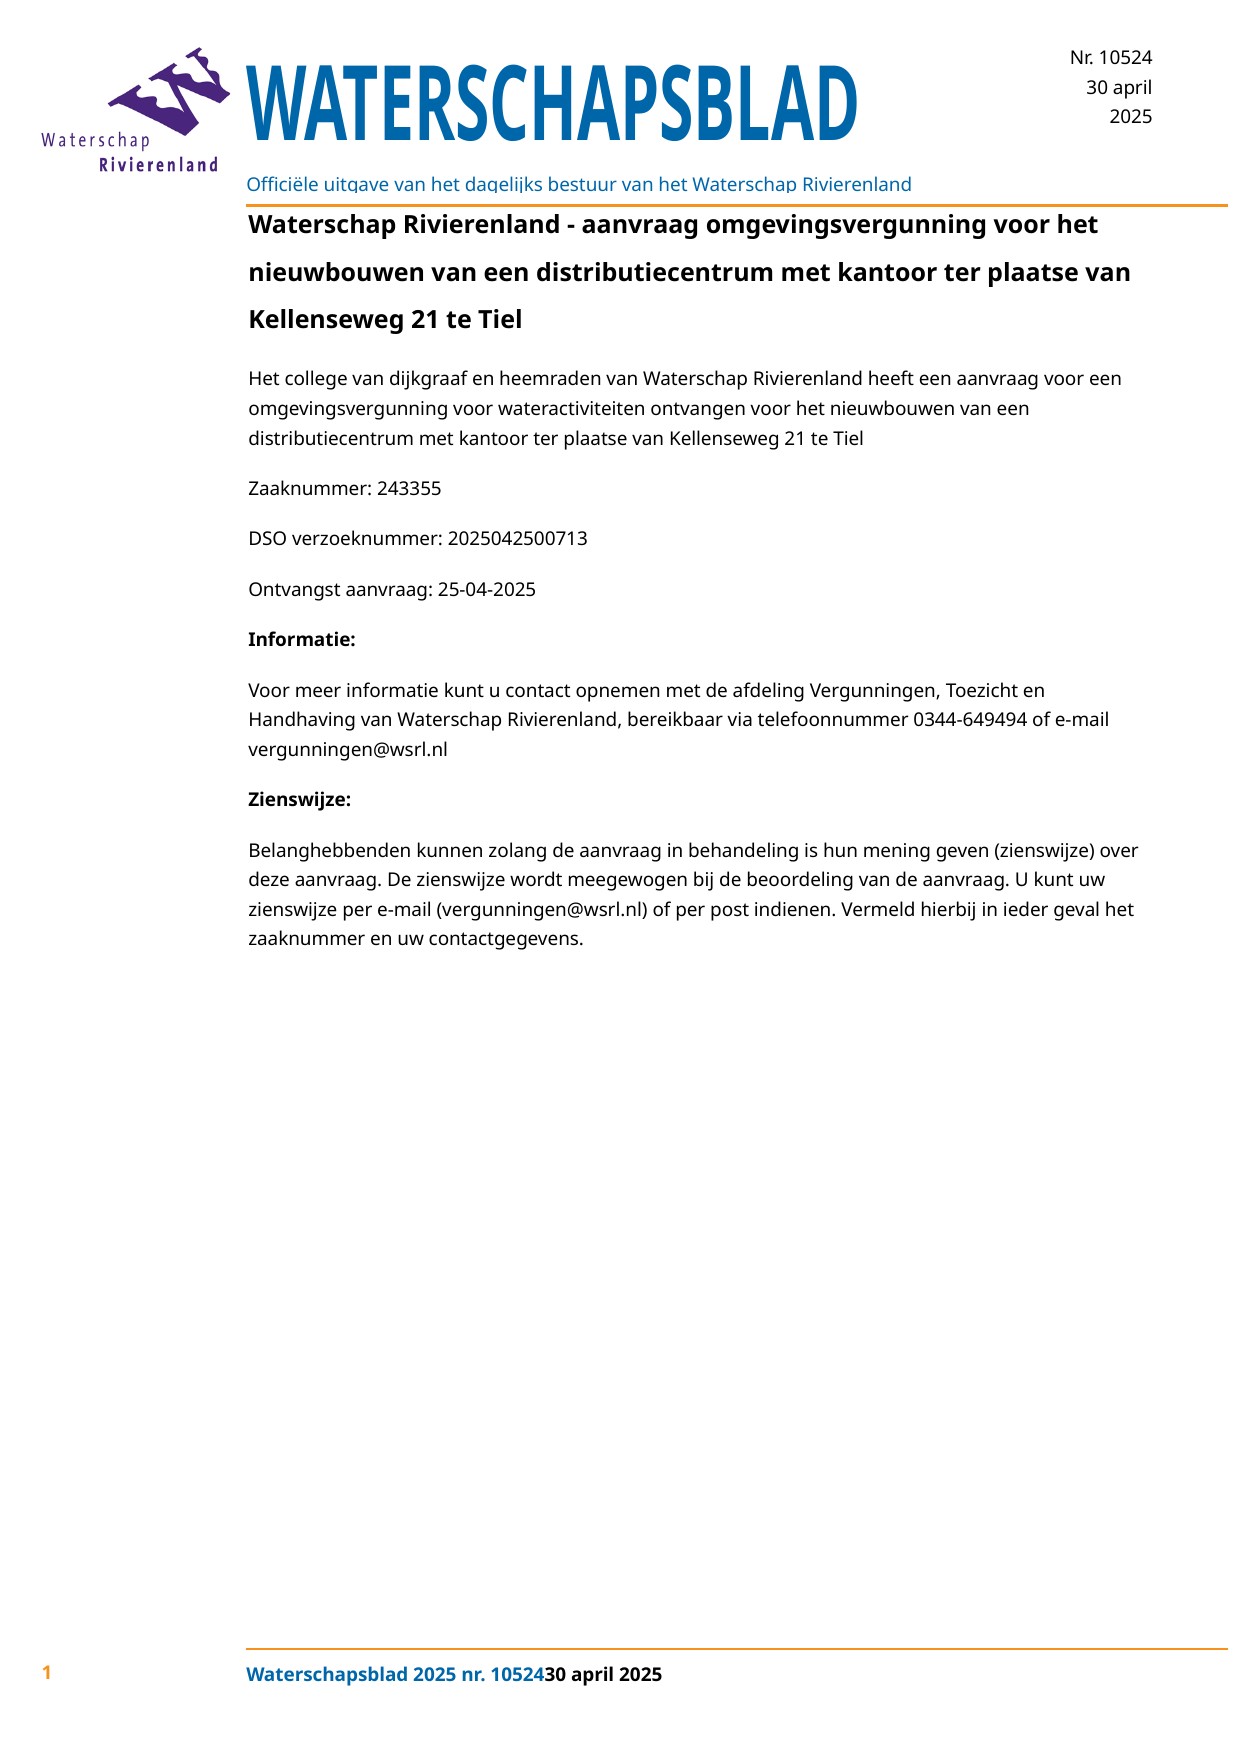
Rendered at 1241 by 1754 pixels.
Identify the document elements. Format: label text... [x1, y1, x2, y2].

text Informatie: [248, 626, 1152, 652]
text Belanghebbenden kunnen zolang de aanvraag in behandeling is hun mening geven (zienswijze) over deze aanvraag. De zienswijze wordt meegewogen bij de beoordeling van de aanvraag. U kunt uw zienswijze per e-mail (vergunningen@wsrl.nl) of per post indienen. Vermeld hierbij in ieder geval het zaaknummer en uw contactgegevens. [248, 837, 1152, 951]
text Ontvangst aanvraag: 25-04-2025 [248, 576, 1152, 602]
text Voor meer informatie kunt u contact opnemen met de afdeling Vergunningen, Toezicht en Handhaving van Waterschap Rivierenland, bereikbaar via telefoonnummer 0344-649494 of e-mail vergunningen@wsrl.nl [248, 677, 1152, 762]
text Het college van dijkgraaf en heemraden van Waterschap Rivierenland heeft een aanvraag voor een omgevingsvergunning voor wateractiviteiten ontvangen voor het nieuwbouwen van een distributiecentrum met kantoor ter plaatse van Kellenseweg 21 te Tiel [248, 366, 1152, 450]
text Zienswijze: [248, 786, 1152, 812]
text DSO verzoeknummer: 2025042500713 [248, 526, 1152, 551]
text Zaaknummer: 243355 [248, 475, 1152, 501]
text Waterschap Rivierenland - aanvraag omgevingsvergunning voor het nieuwbouwen van een distributiecentrum met kantoor ter plaatse van Kellenseweg 21 te Tiel [248, 207, 1152, 336]
picture [41, 47, 231, 172]
